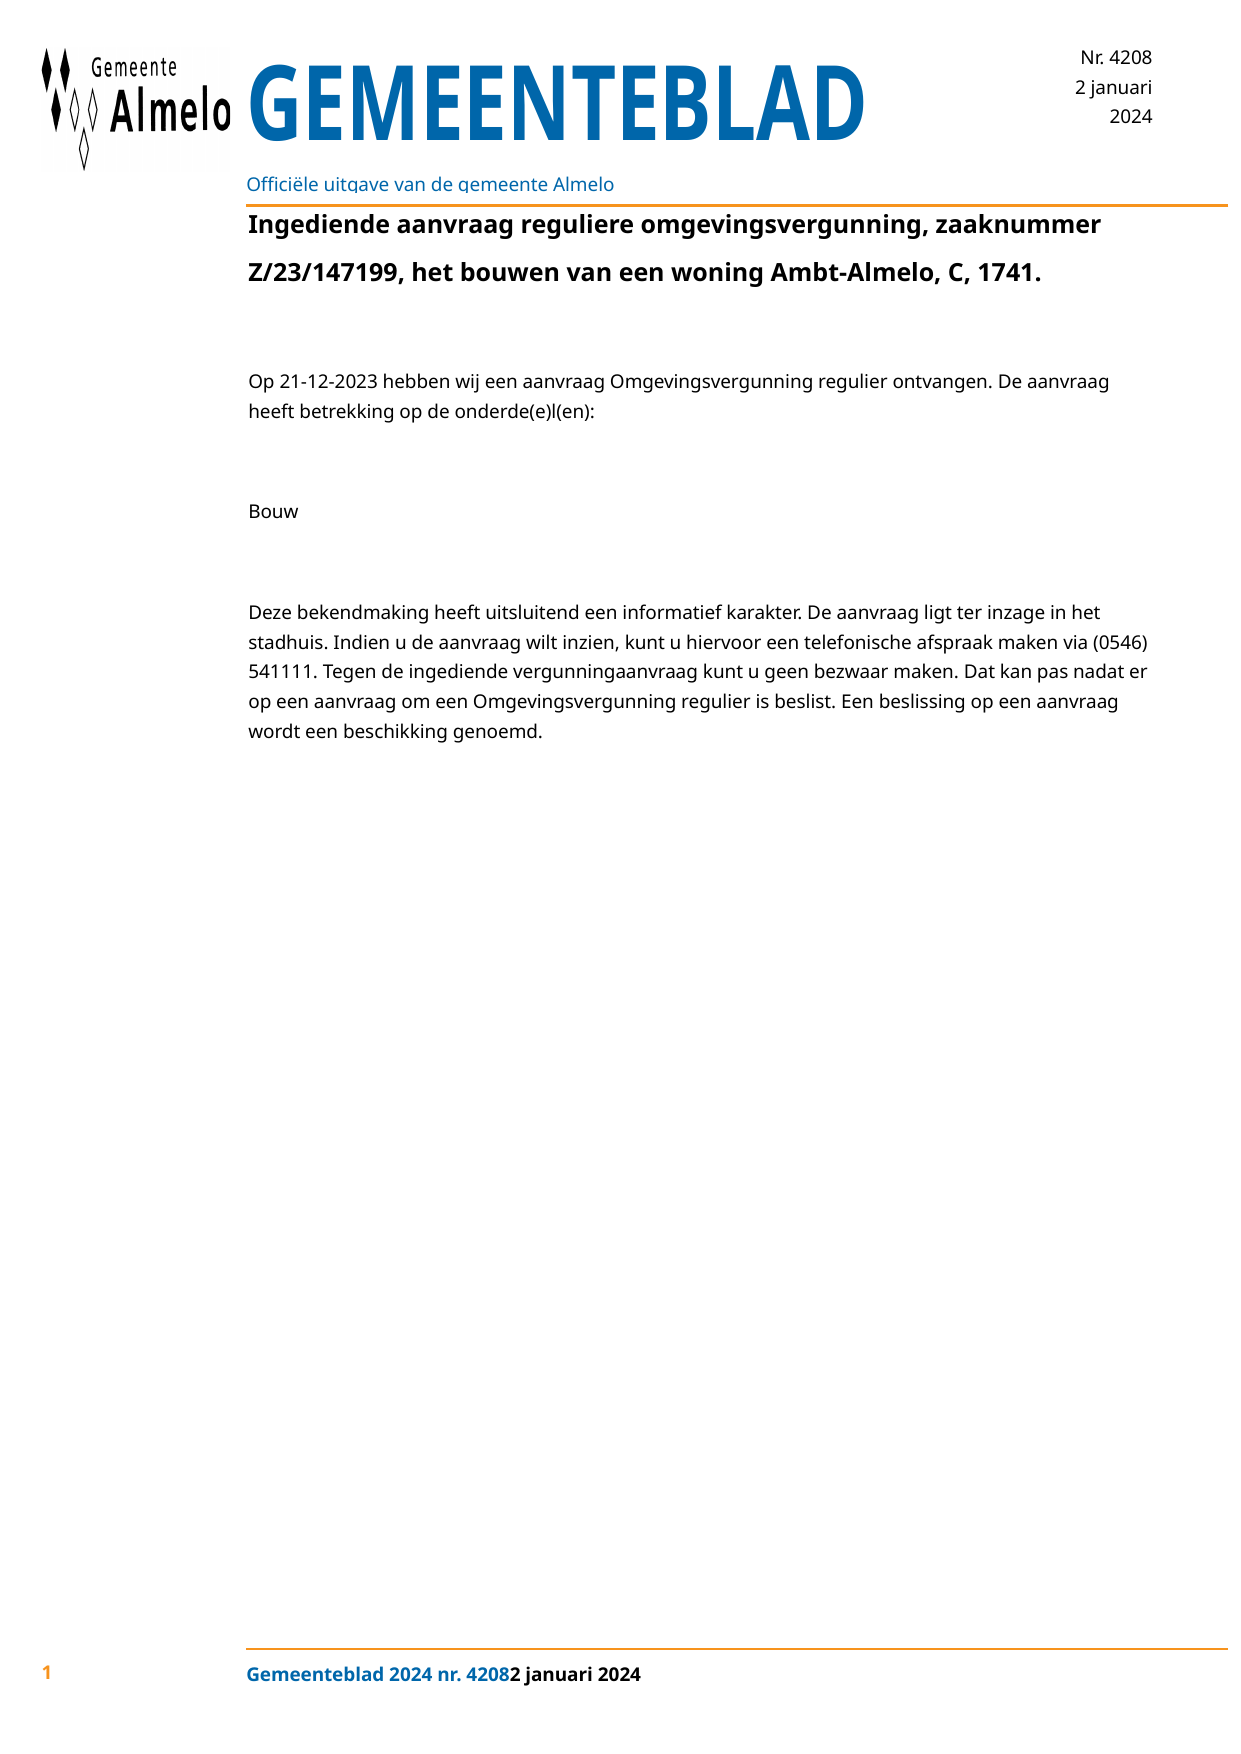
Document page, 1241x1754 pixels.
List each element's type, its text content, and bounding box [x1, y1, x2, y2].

picture [41, 47, 231, 172]
text Ingediende aanvraag reguliere omgevingsvergunning, zaaknummer Z/23/147199, het bouwen van een woning Ambt-Almelo, C, 1741. [248, 207, 1152, 288]
text Op 21-12-2023 hebben wij een aanvraag Omgevingsvergunning regulier ontvangen. De aanvraag heeft betrekking op de onderde(e)l(en): [248, 368, 1152, 424]
text Deze bekendmaking heeft uitsluitend een informatief karakter. De aanvraag ligt ter inzage in het stadhuis. Indien u de aanvraag wilt inzien, kunt u hiervoor een telefonische afspraak maken via (0546) 541111. Tegen de ingediende vergunningaanvraag kunt u geen bezwaar maken. Dat kan pas nadat er op een aanvraag om een Omgevingsvergunning regulier is beslist. Een beslissing op een aanvraag wordt een beschikking genoemd. [248, 599, 1152, 744]
text Bouw [248, 499, 1152, 524]
